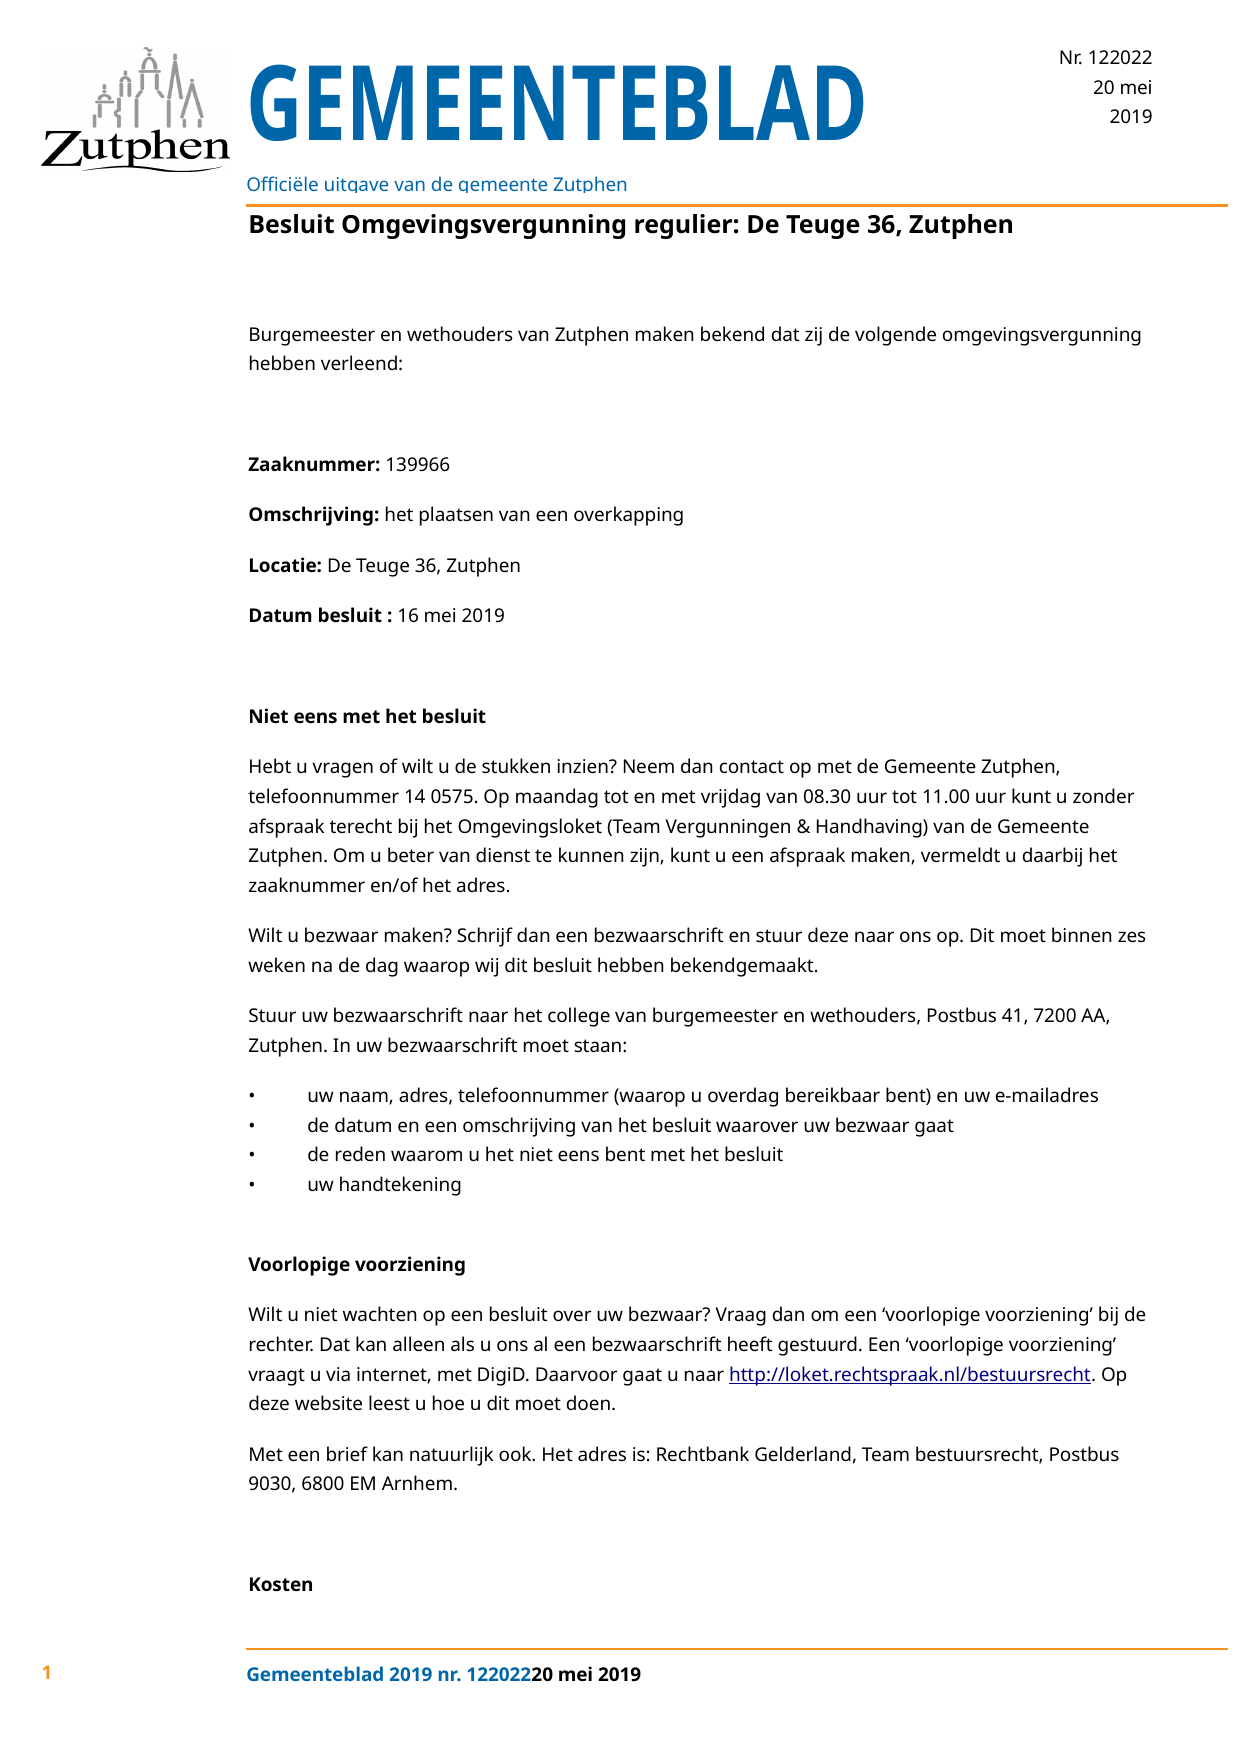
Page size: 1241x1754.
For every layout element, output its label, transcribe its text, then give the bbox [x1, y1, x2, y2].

text Burgemeester en wethouders van Zutphen maken bekend dat zij de volgende omgevingsvergunning hebben verleend: [248, 321, 1152, 376]
text Voorlopige voorziening [248, 1251, 1152, 1277]
text Wilt u bezwaar maken? Schrijf dan een bezwaarschrift en stuur deze naar ons op. Dit moet binnen zes weken na de dag waarop wij dit besluit hebben bekendgemaakt. [248, 922, 1152, 978]
text Wilt u niet wachten op een besluit over uw bezwaar? Vraag dan om een ‘voorlopige voorziening’ bij de rechter. Dat kan alleen als u ons al een bezwaarschrift heeft gestuurd. Een ‘voorlopige voorziening’ vraagt u via internet, met DigiD. Daarvoor gaat u naar http://loket.rechtspraak.nl/bestuursrecht. Op deze website leest u hoe u dit moet doen. [248, 1302, 1152, 1416]
list uw handtekening [248, 1171, 1152, 1197]
text Locatie: De Teuge 36, Zutphen [248, 552, 1152, 578]
text Kosten [248, 1571, 1152, 1597]
text Stuur uw bezwaarschrift naar het college van burgemeester en wethouders, Postbus 41, 7200 AA, Zutphen. In uw bezwaarschrift moet staan: [248, 1002, 1152, 1058]
text Niet eens met het besluit [248, 703, 1152, 729]
text Zaaknummer: 139966 [248, 451, 1152, 477]
text Omschrijving: het plaatsen van een overkapping [248, 502, 1152, 527]
text Besluit Omgevingsvergunning regulier: De Teuge 36, Zutphen [248, 207, 1152, 241]
list de reden waarom u het niet eens bent met het besluit [248, 1142, 1152, 1167]
list de datum en een omschrijving van het besluit waarover uw bezwaar gaat [248, 1112, 1152, 1138]
text Hebt u vragen of wilt u de stukken inzien? Neem dan contact op met de Gemeente Zutphen, telefoonnummer 14 0575. Op maandag tot en met vrijdag van 08.30 uur tot 11.00 uur kunt u zonder afspraak terecht bij het Omgevingsloket (Team Vergunningen & Handhaving) van de Gemeente Zutphen. Om u beter van dienst te kunnen zijn, kunt u een afspraak maken, vermeldt u daarbij het zaaknummer en/of het adres. [248, 754, 1152, 898]
picture [41, 47, 231, 172]
text Datum besluit : 16 mei 2019 [248, 602, 1152, 628]
text Met een brief kan natuurlijk ook. Het adres is: Rechtbank Gelderland, Team bestuursrecht, Postbus 9030, 6800 EM Arnhem. [248, 1441, 1152, 1496]
list uw naam, adres, telefoonnummer (waarop u overdag bereikbaar bent) en uw e-mailadres [248, 1082, 1152, 1108]
